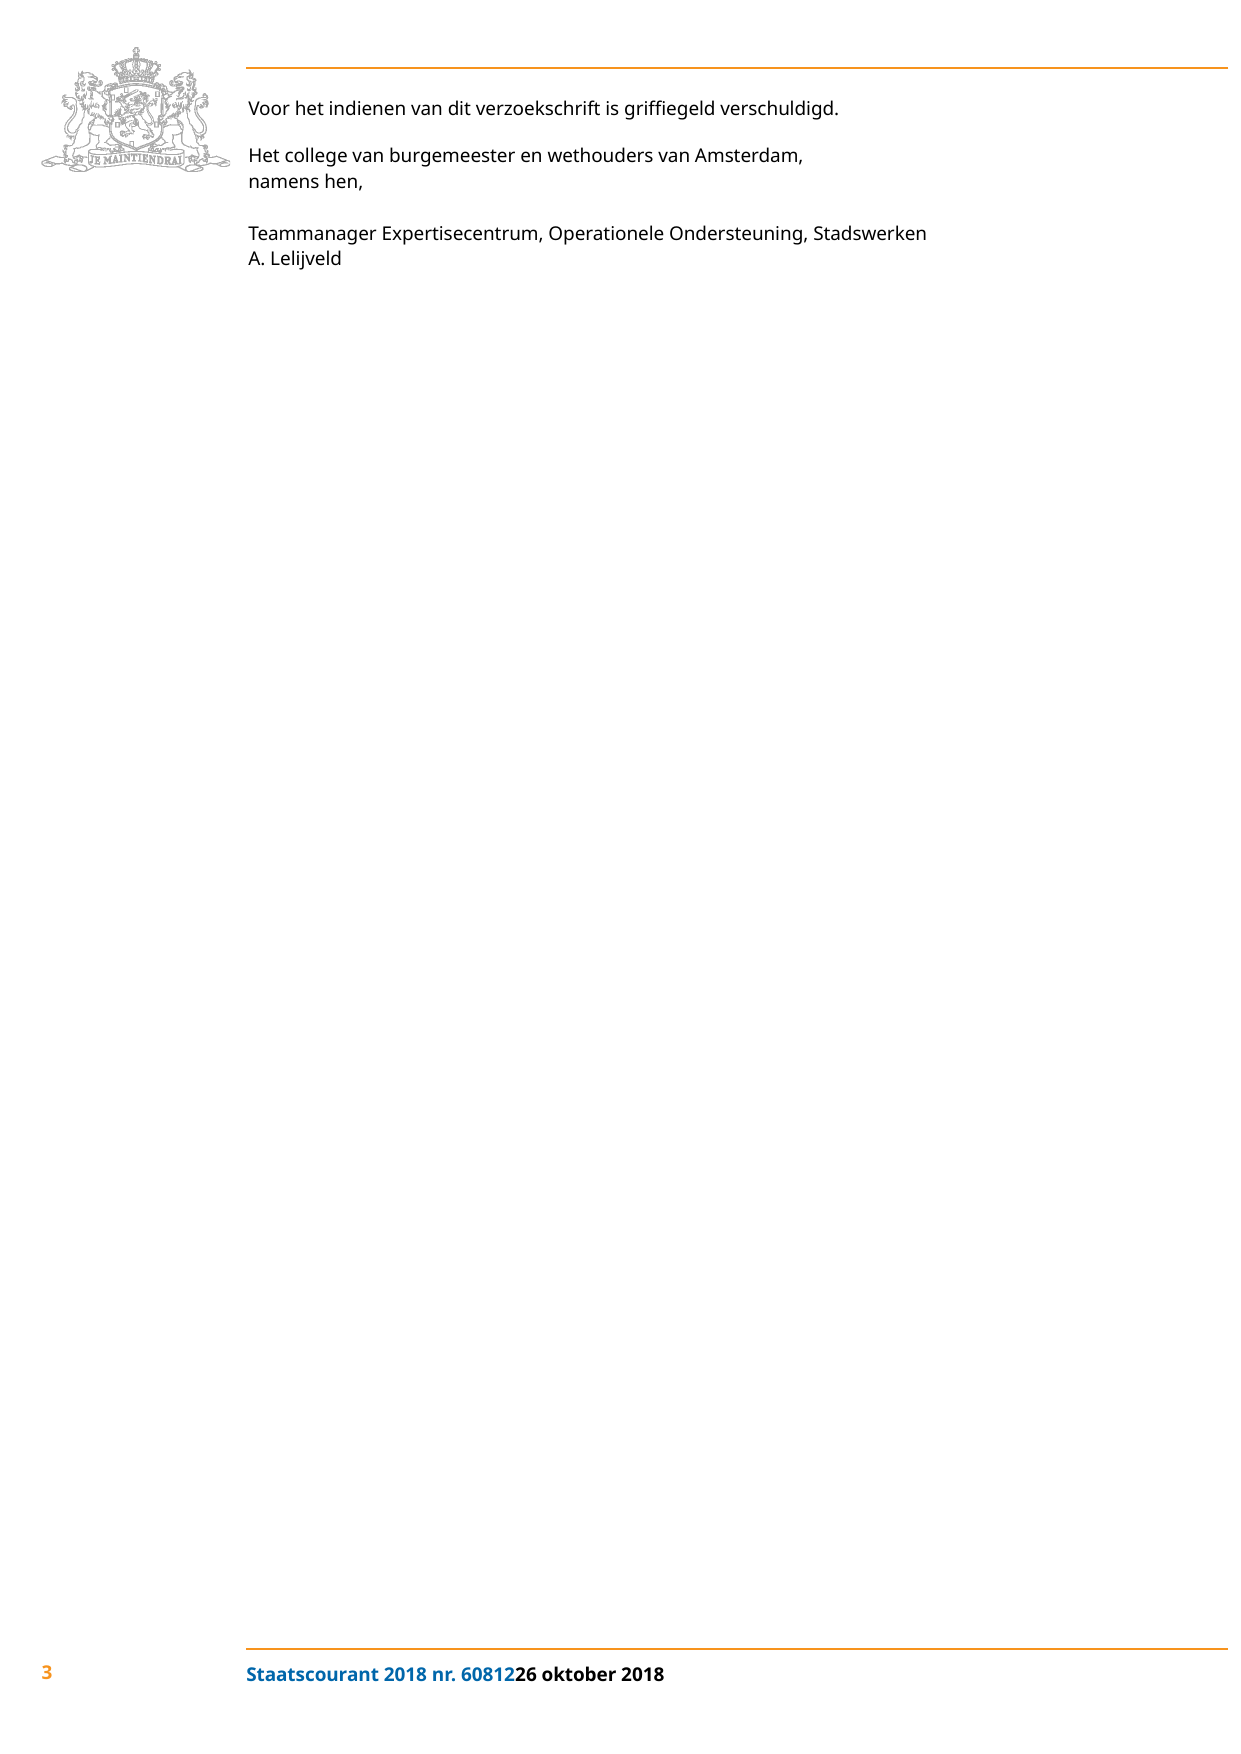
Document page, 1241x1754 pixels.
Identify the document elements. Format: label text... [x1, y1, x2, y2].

text namens hen, [248, 168, 1152, 194]
text Het college van burgemeester en wethouders van Amsterdam, [248, 143, 1152, 168]
picture [41, 47, 231, 172]
text Voor het indienen van dit verzoekschrift is griffiegeld verschuldigd. [248, 95, 1152, 121]
text A. Lelijveld [248, 246, 1152, 271]
text Teammanager Expertisecentrum, Operationele Ondersteuning, Stadswerken [248, 220, 1152, 246]
